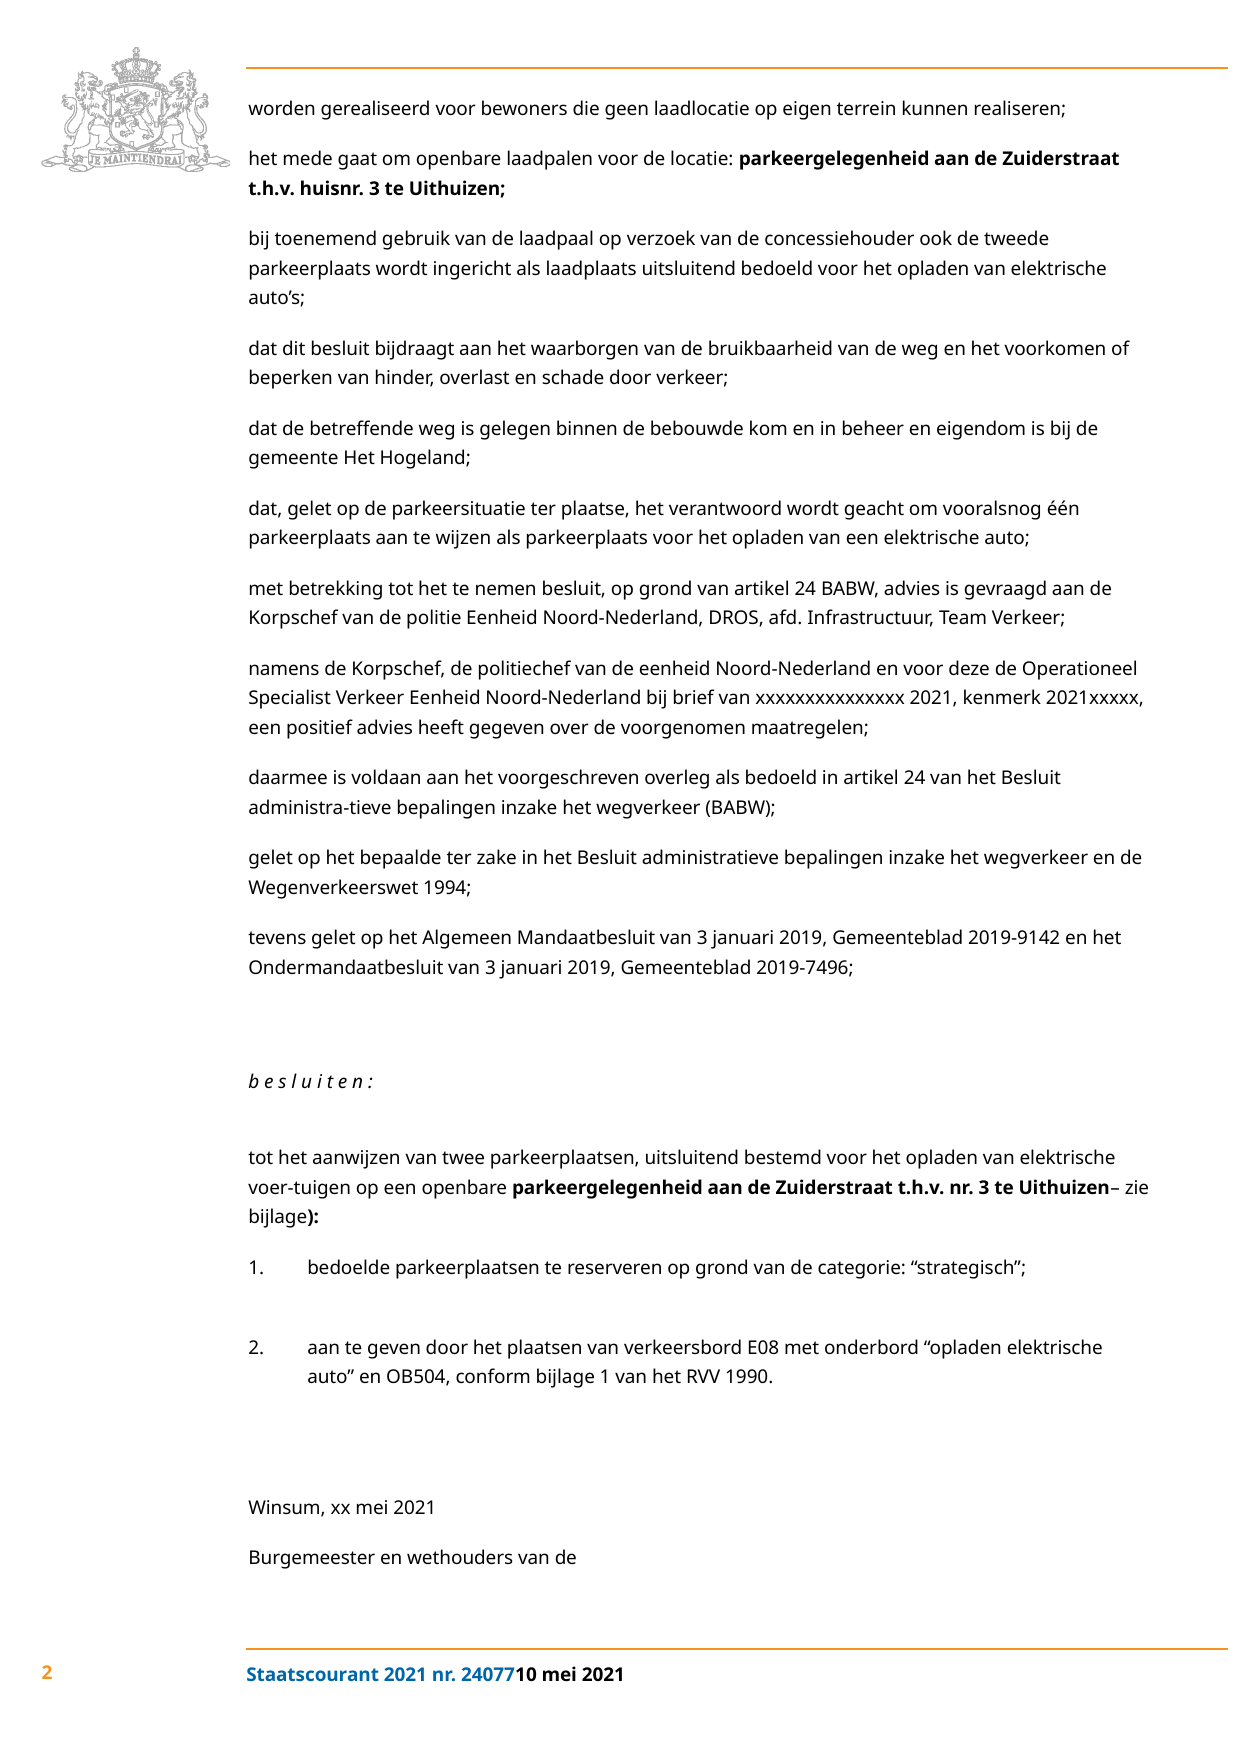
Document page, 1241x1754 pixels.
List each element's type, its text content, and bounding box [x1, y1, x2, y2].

text Winsum, xx mei 2021 [248, 1494, 1152, 1520]
text gelet op het bepaalde ter zake in het Besluit administratieve bepalingen inzake het wegverkeer en de Wegenverkeerswet 1994; [248, 844, 1152, 900]
text b e s l u i t e n : [248, 1068, 1152, 1094]
text met betrekking tot het te nemen besluit, op grond van artikel 24 BABW, advies is gevraagd aan de Korpschef van de politie Eenheid Noord-Nederland, DROS, afd. Infrastructuur, Team Verkeer; [248, 575, 1152, 630]
text worden gerealiseerd voor bewoners die geen laadlocatie op eigen terrein kunnen realiseren; [248, 95, 1152, 121]
picture [41, 47, 231, 172]
text Burgemeester en wethouders van de [248, 1544, 1152, 1570]
text tevens gelet op het Algemeen Mandaatbesluit van 3 januari 2019, Gemeenteblad 2019-9142 en het Ondermandaatbesluit van 3 januari 2019, Gemeenteblad 2019-7496; [248, 924, 1152, 980]
text namens de Korpschef, de politiechef van de eenheid Noord-Nederland en voor deze de Operationeel Specialist Verkeer Eenheid Noord-Nederland bij brief van xxxxxxxxxxxxxxx 2021, kenmerk 2021xxxxx, een positief advies heeft gegeven over de voorgenomen maatregelen; [248, 655, 1152, 740]
list aan te geven door het plaatsen van verkeersbord E08 met onderbord “opladen elektrische auto” en OB504, conform bijlage 1 van het RVV 1990. [248, 1334, 1152, 1389]
text dat, gelet op de parkeersituatie ter plaatse, het verantwoord wordt geacht om vooralsnog één parkeerplaats aan te wijzen als parkeerplaats voor het opladen van een elektrische auto; [248, 495, 1152, 550]
text tot het aanwijzen van twee parkeerplaatsen, uitsluitend bestemd voor het opladen van elektrische voer-tuigen op een openbare parkeergelegenheid aan de Zuiderstraat t.h.v. nr. 3 te Uithuizen– zie bijlage): [248, 1144, 1152, 1229]
list bedoelde parkeerplaatsen te reserveren op grond van de categorie: “strategisch”; [248, 1254, 1152, 1280]
text bij toenemend gebruik van de laadpaal op verzoek van de concessiehouder ook de tweede parkeerplaats wordt ingericht als laadplaats uitsluitend bedoeld voor het opladen van elektrische auto’s; [248, 225, 1152, 310]
text daarmee is voldaan aan het voorgeschreven overleg als bedoeld in artikel 24 van het Besluit administra-tieve bepalingen inzake het wegverkeer (BABW); [248, 764, 1152, 820]
text dat dit besluit bijdraagt aan het waarborgen van de bruikbaarheid van de weg en het voorkomen of beperken van hinder, overlast en schade door verkeer; [248, 335, 1152, 390]
text dat de betreffende weg is gelegen binnen de bebouwde kom en in beheer en eigendom is bij de gemeente Het Hogeland; [248, 415, 1152, 470]
text het mede gaat om openbare laadpalen voor de locatie: parkeergelegenheid aan de Zuiderstraat t.h.v. huisnr. 3 te Uithuizen; [248, 145, 1152, 201]
